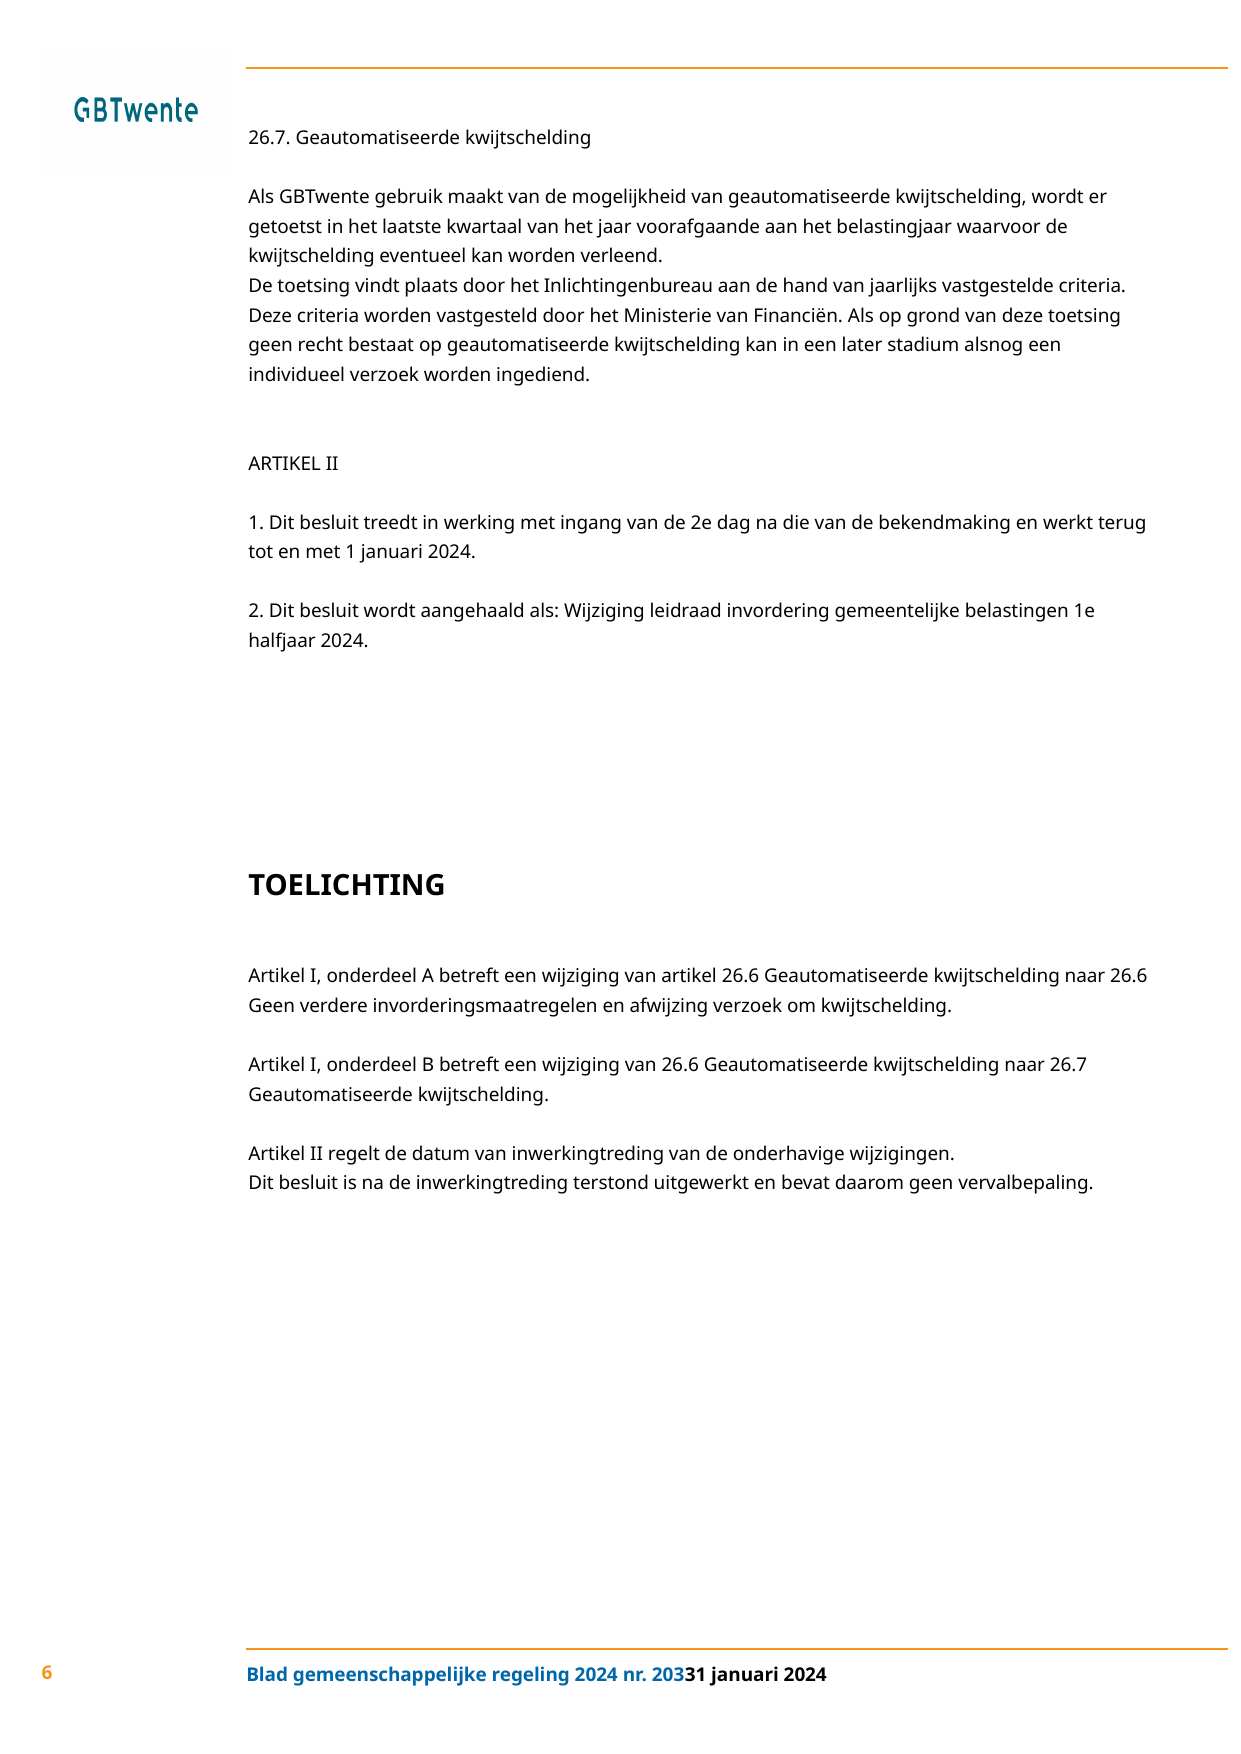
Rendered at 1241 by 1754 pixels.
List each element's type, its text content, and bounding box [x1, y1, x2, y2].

text Als GBTwente gebruik maakt van de mogelijkheid van geautomatiseerde kwijtschelding, wordt er getoetst in het laatste kwartaal van het jaar voorafgaande aan het belastingjaar waarvoor de kwijtschelding eventueel kan worden verleend. [248, 183, 1152, 268]
text Artikel II regelt de datum van inwerkingtreding van de onderhavige wijzigingen. [248, 1140, 1152, 1166]
text 1. Dit besluit treedt in werking met ingang van de 2e dag na die van de bekendmaking en werkt terug tot en met 1 januari 2024. [248, 509, 1152, 564]
text 26.7. Geautomatiseerde kwijtschelding [248, 124, 1152, 150]
text 2. Dit besluit wordt aangehaald als: Wijziging leidraad invordering gemeentelijke belastingen 1e halfjaar 2024. [248, 598, 1152, 653]
picture [41, 47, 231, 172]
text Artikel I, onderdeel B betreft een wijziging van 26.6 Geautomatiseerde kwijtschelding naar 26.7 Geautomatiseerde kwijtschelding. [248, 1051, 1152, 1106]
text ARTIKEL II [248, 450, 1152, 476]
text TOELICHTING [248, 864, 1152, 904]
text De toetsing vindt plaats door het Inlichtingenbureau aan de hand van jaarlijks vastgestelde criteria. Deze criteria worden vastgesteld door het Ministerie van Financiën. Als op grond van deze toetsing geen recht bestaat op geautomatiseerde kwijtschelding kan in een later stadium alsnog een individueel verzoek worden ingediend. [248, 272, 1152, 387]
text Dit besluit is na de inwerkingtreding terstond uitgewerkt en bevat daarom geen vervalbepaling. [248, 1169, 1152, 1195]
text Artikel I, onderdeel A betreft een wijziging van artikel 26.6 Geautomatiseerde kwijtschelding naar 26.6 Geen verdere invorderingsmaatregelen en afwijzing verzoek om kwijtschelding. [248, 962, 1152, 1018]
